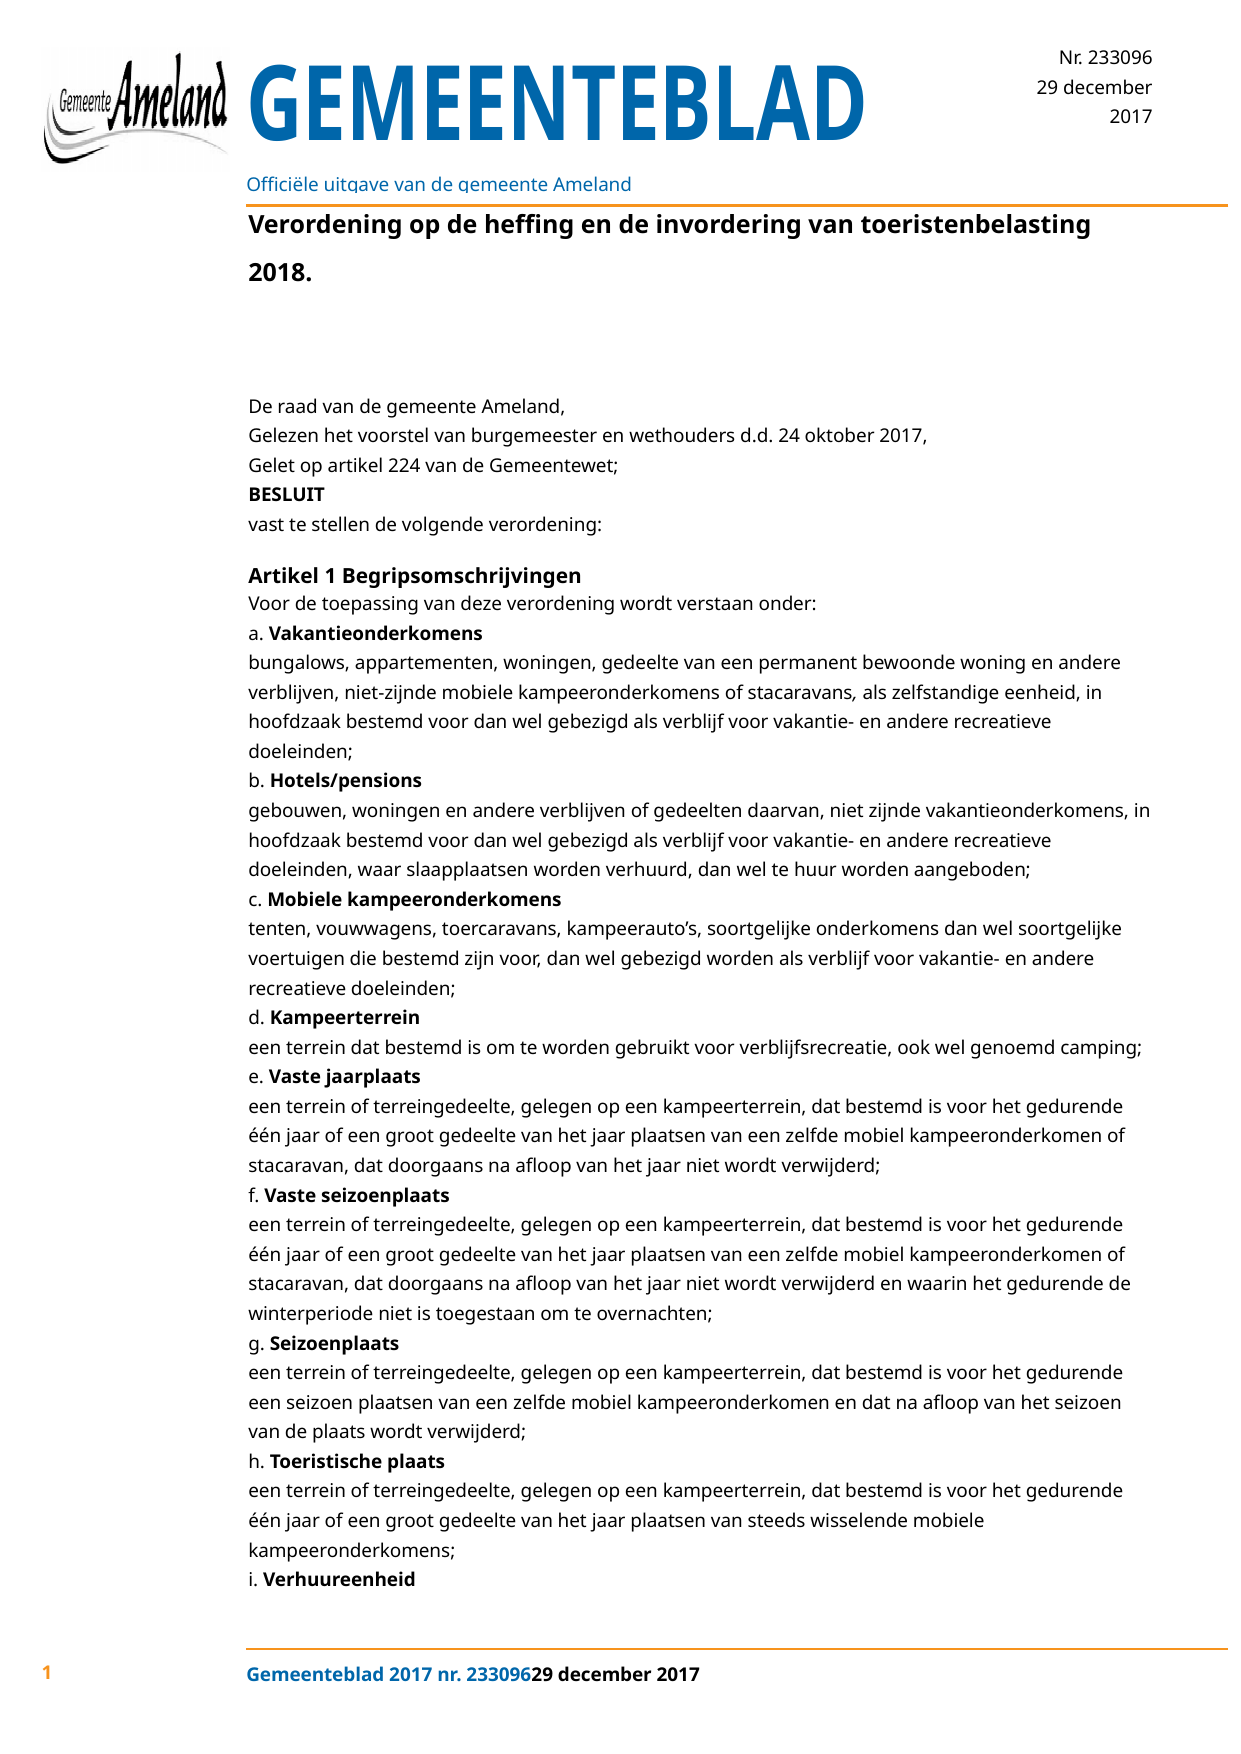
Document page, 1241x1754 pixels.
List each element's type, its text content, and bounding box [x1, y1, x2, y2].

text a. Vakantieonderkomens [248, 620, 1152, 645]
text e. Vaste jaarplaats [248, 1063, 1152, 1089]
text een terrein of terreingedeelte, gelegen op een kampeerterrein, dat bestemd is voor het gedurende een seizoen plaatsen van een zelfde mobiel kampeeronderkomen en dat na afloop van het seizoen van de plaats wordt verwijderd; [248, 1359, 1152, 1444]
text een terrein of terreingedeelte, gelegen op een kampeerterrein, dat bestemd is voor het gedurende één jaar of een groot gedeelte van het jaar plaatsen van een zelfde mobiel kampeeronderkomen of stacaravan, dat doorgaans na afloop van het jaar niet wordt verwijderd en waarin het gedurende de winterperiode niet is toegestaan om te overnachten; [248, 1211, 1152, 1326]
text bungalows, appartementen, woningen, gedeelte van een permanent bewoonde woning en andere verblijven, niet-zijnde mobiele kampeeronderkomens of stacaravans, als zelfstandige eenheid, in hoofdzaak bestemd voor dan wel gebezigd als verblijf voor vakantie- en andere recreatieve doeleinden; [248, 649, 1152, 764]
text f. Vaste seizoenplaats [248, 1182, 1152, 1207]
picture [41, 47, 231, 172]
text h. Toeristische plaats [248, 1448, 1152, 1474]
text De raad van de gemeente Ameland, [248, 393, 1152, 419]
text een terrein of terreingedeelte, gelegen op een kampeerterrein, dat bestemd is voor het gedurende één jaar of een groot gedeelte van het jaar plaatsen van een zelfde mobiel kampeeronderkomen of stacaravan, dat doorgaans na afloop van het jaar niet wordt verwijderd; [248, 1093, 1152, 1178]
text g. Seizoenplaats [248, 1330, 1152, 1355]
text Gelezen het voorstel van burgemeester en wethouders d.d. 24 oktober 2017, [248, 422, 1152, 448]
text i. Verhuureenheid [248, 1566, 1152, 1592]
text Voor de toepassing van deze verordening wordt verstaan onder: [248, 590, 1152, 616]
text tenten, vouwwagens, toercaravans, kampeerauto’s, soortgelijke onderkomens dan wel soortgelijke voertuigen die bestemd zijn voor, dan wel gebezigd worden als verblijf voor vakantie- en andere recreatieve doeleinden; [248, 916, 1152, 1000]
text een terrein dat bestemd is om te worden gebruikt voor verblijfsrecreatie, ook wel genoemd camping; [248, 1034, 1152, 1059]
text b. Hotels/pensions [248, 768, 1152, 793]
text Artikel 1 Begripsomschrijvingen [248, 562, 1152, 590]
text BESLUIT [248, 482, 1152, 507]
text Verordening op de heffing en de invordering van toeristenbelasting 2018. [248, 207, 1152, 288]
text c. Mobiele kampeeronderkomens [248, 886, 1152, 912]
text gebouwen, woningen en andere verblijven of gedeelten daarvan, niet zijnde vakantieonderkomens, in hoofdzaak bestemd voor dan wel gebezigd als verblijf voor vakantie- en andere recreatieve doeleinden, waar slaapplaatsen worden verhuurd, dan wel te huur worden aangeboden; [248, 797, 1152, 882]
text d. Kampeerterrein [248, 1004, 1152, 1030]
text Gelet op artikel 224 van de Gemeentewet; [248, 452, 1152, 478]
text een terrein of terreingedeelte, gelegen op een kampeerterrein, dat bestemd is voor het gedurende één jaar of een groot gedeelte van het jaar plaatsen van steeds wisselende mobiele kampeeronderkomens; [248, 1478, 1152, 1562]
text vast te stellen de volgende verordening: [248, 511, 1152, 537]
